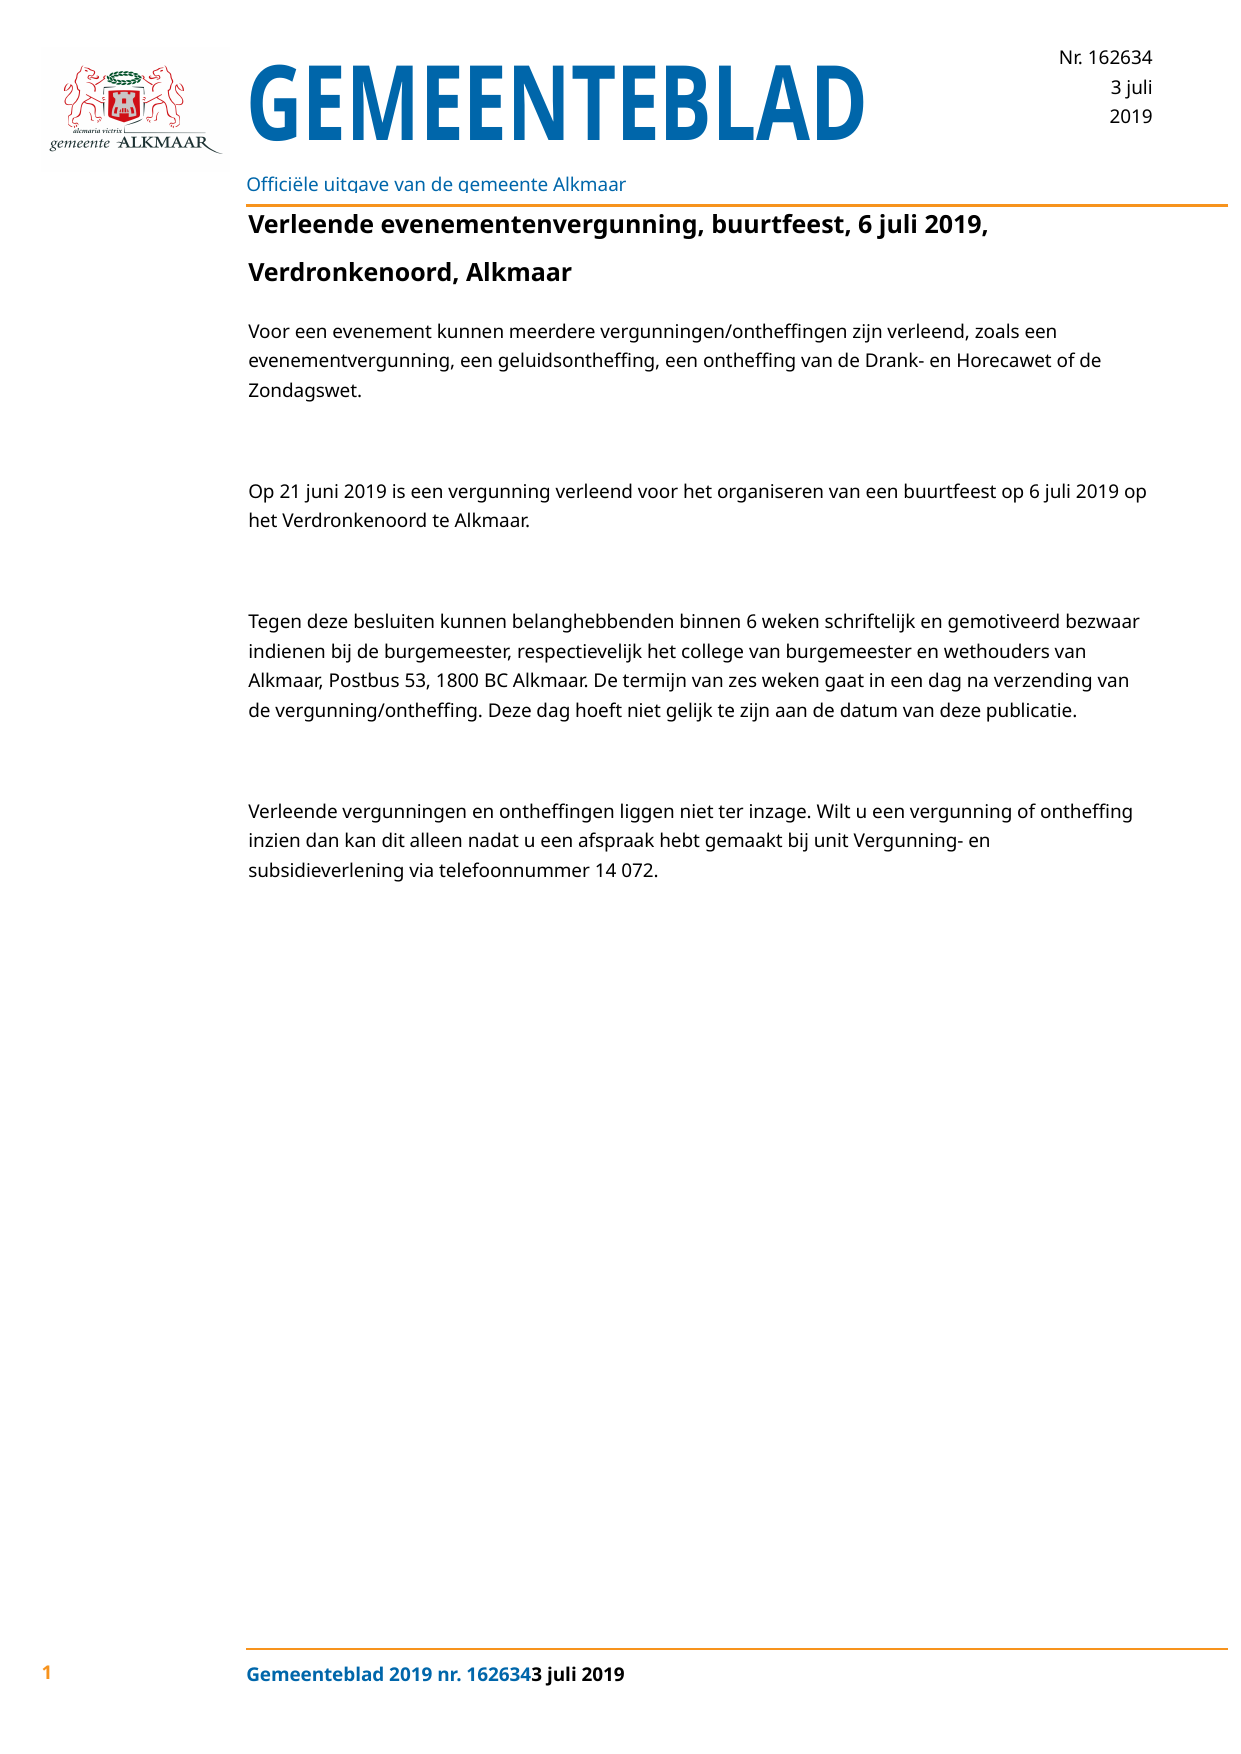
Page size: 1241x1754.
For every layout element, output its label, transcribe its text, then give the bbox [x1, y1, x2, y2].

text Op 21 juni 2019 is een vergunning verleend voor het organiseren van een buurtfeest op 6 juli 2019 op het Verdronkenoord te Alkmaar. [248, 478, 1152, 533]
text Tegen deze besluiten kunnen belanghebbenden binnen 6 weken schriftelijk en gemotiveerd bezwaar indienen bij de burgemeester, respectievelijk het college van burgemeester en wethouders van Alkmaar, Postbus 53, 1800 BC Alkmaar. De termijn van zes weken gaat in een dag na verzending van de vergunning/ontheffing. Deze dag hoeft niet gelijk te zijn aan de datum van deze publicatie. [248, 608, 1152, 723]
text Verleende vergunningen en ontheffingen liggen niet ter inzage. Wilt u een vergunning of ontheffing inzien dan kan dit alleen nadat u een afspraak hebt gemaakt bij unit Vergunning- en subsidieverlening via telefoonnummer 14 072. [248, 798, 1152, 883]
text Verleende evenementenvergunning, buurtfeest, 6 juli 2019, Verdronkenoord, Alkmaar [248, 207, 1152, 288]
text Voor een evenement kunnen meerdere vergunningen/ontheffingen zijn verleend, zoals een evenementvergunning, een geluidsontheffing, een ontheffing van de Drank- en Horecawet of de Zondagswet. [248, 318, 1152, 403]
picture [41, 47, 231, 172]
